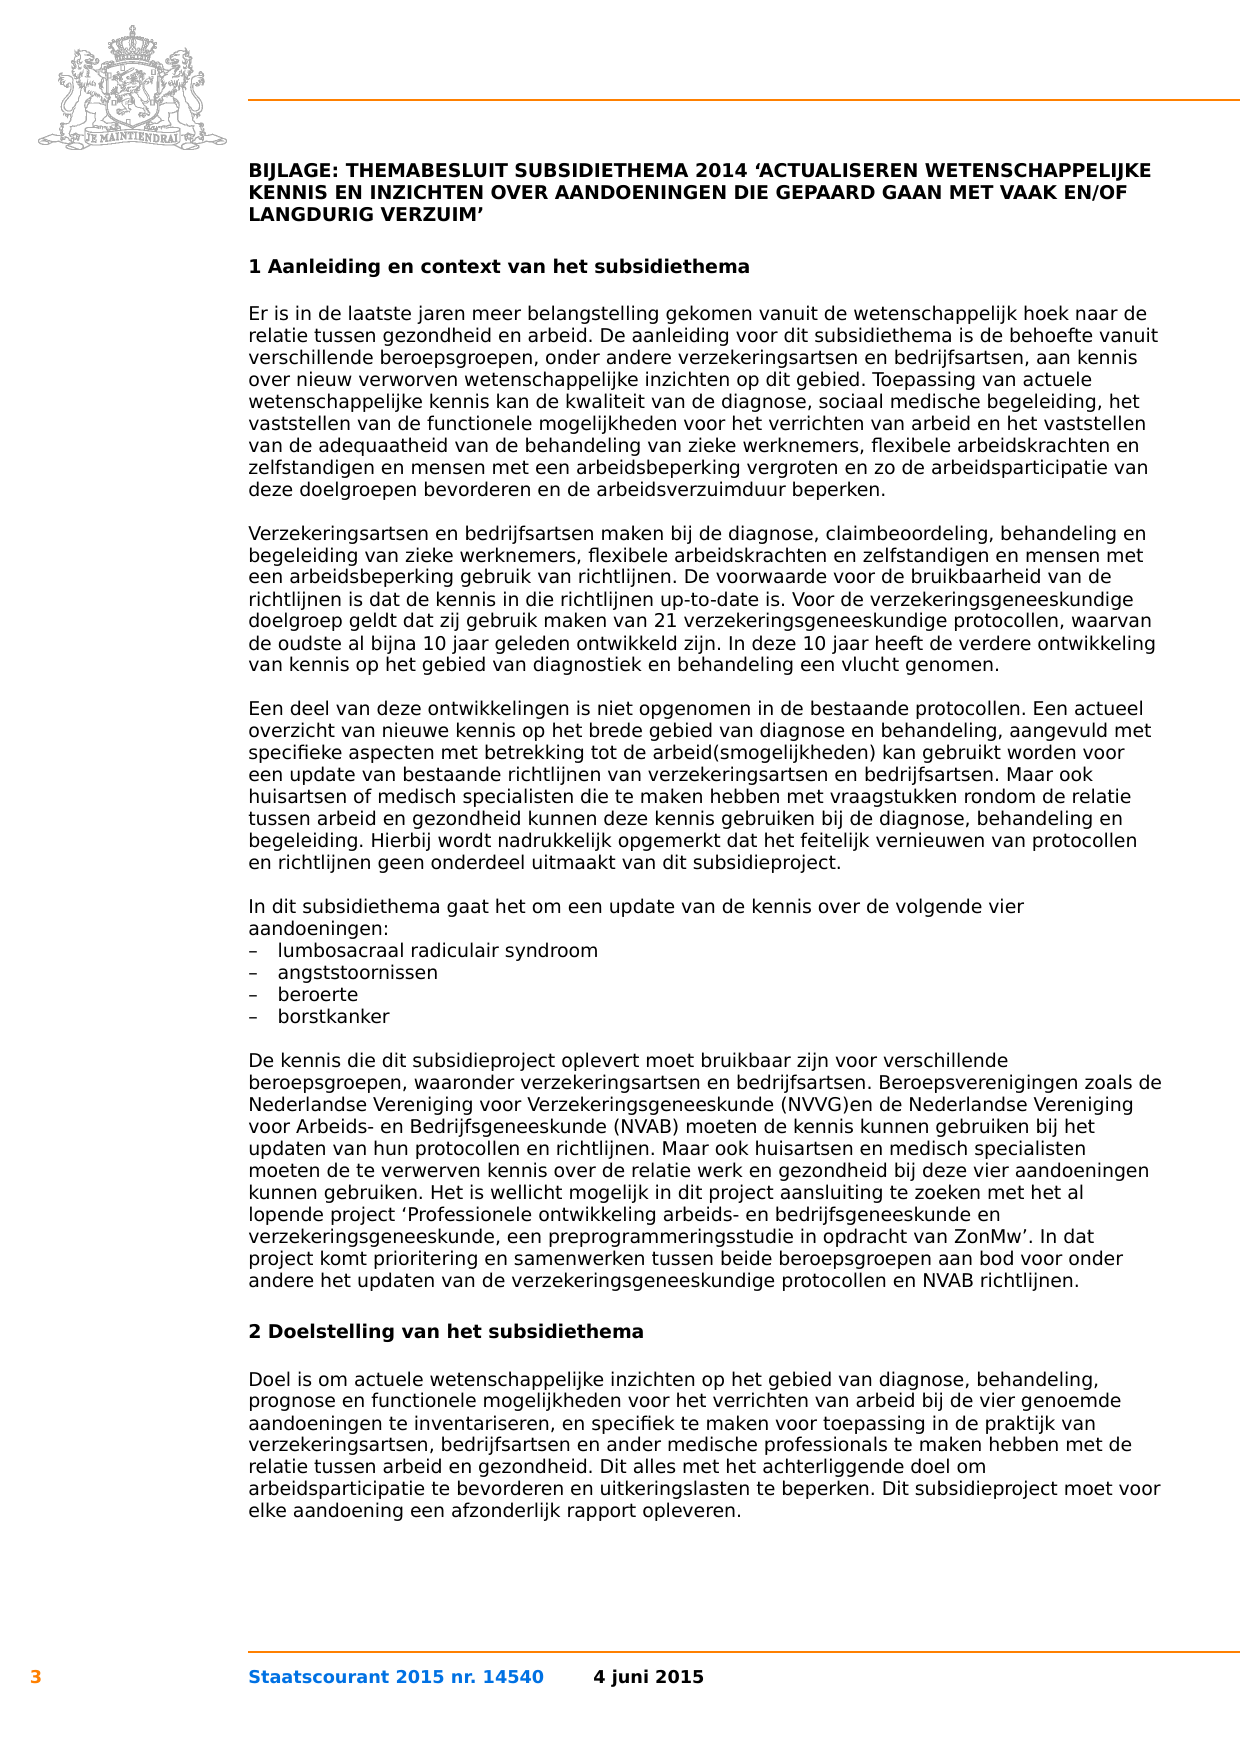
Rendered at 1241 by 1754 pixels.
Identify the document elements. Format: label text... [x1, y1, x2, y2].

subtitle 1 Aanleiding en context van het subsidiethema [248, 256, 1163, 278]
subtitle BIJLAGE: THEMABESLUIT SUBSIDIETHEMA 2014 ‘ACTUALISEREN WETENSCHAPPELIJKE KENNIS EN INZICHTEN OVER AANDOENINGEN DIE GEPAARD GAAN MET VAAK EN/OF LANGDURIG VERZUIM’ [248, 160, 1163, 226]
text – angststoornissen [248, 962, 1163, 984]
text Doel is om actuele wetenschappelijke inzichten op het gebied van diagnose, behandeling, prognose en functionele mogelijkheden voor het verrichten van arbeid bij de vier genoemde aandoeningen te inventariseren, en specifiek te maken voor toepassing in de praktijk van verzekeringsartsen, bedrijfsartsen en ander medische professionals te maken hebben met de relatie tussen arbeid en gezondheid. Dit alles met het achterliggende doel om arbeidsparticipatie te bevorderen en uitkeringslasten te beperken. Dit subsidieproject moet voor elke aandoening een afzonderlijk rapport opleveren. [248, 1368, 1163, 1522]
text Er is in de laatste jaren meer belangstelling gekomen vanuit de wetenschappelijk hoek naar de relatie tussen gezondheid en arbeid. De aanleiding voor dit subsidiethema is de behoefte vanuit verschillende beroepsgroepen, onder andere verzekeringsartsen en bedrijfsartsen, aan kennis over nieuw verworven wetenschappelijke inzichten op dit gebied. Toepassing van actuele wetenschappelijke kennis kan de kwaliteit van de diagnose, sociaal medische begeleiding, het vaststellen van de functionele mogelijkheden voor het verrichten van arbeid en het vaststellen van de adequaatheid van de behandeling van zieke werknemers, flexibele arbeidskrachten en zelfstandigen en mensen met een arbeidsbeperking vergroten en zo de arbeidsparticipatie van deze doelgroepen bevorderen en de arbeidsverzuimduur beperken. [248, 303, 1163, 501]
text – borstkanker [248, 1006, 1163, 1028]
subtitle 2 Doelstelling van het subsidiethema [248, 1321, 1163, 1343]
text – lumbosacraal radiculair syndroom [248, 940, 1163, 962]
text In dit subsidiethema gaat het om een update van de kennis over de volgende vier aandoeningen: [248, 896, 1163, 940]
text – beroerte [248, 984, 1163, 1006]
picture [38, 25, 227, 150]
text Verzekeringsartsen en bedrijfsartsen maken bij de diagnose, claimbeoordeling, behandeling en begeleiding van zieke werknemers, flexibele arbeidskrachten en zelfstandigen en mensen met een arbeidsbeperking gebruik van richtlijnen. De voorwaarde voor de bruikbaarheid van de richtlijnen is dat de kennis in die richtlijnen up-to-date is. Voor de verzekeringsgeneeskundige doelgroep geldt dat zij gebruik maken van 21 verzekeringsgeneeskundige protocollen, waarvan de oudste al bijna 10 jaar geleden ontwikkeld zijn. In deze 10 jaar heeft de verdere ontwikkeling van kennis op het gebied van diagnostiek en behandeling een vlucht genomen. [248, 522, 1163, 676]
text De kennis die dit subsidieproject oplevert moet bruikbaar zijn voor verschillende beroepsgroepen, waaronder verzekeringsartsen en bedrijfsartsen. Beroepsverenigingen zoals de Nederlandse Vereniging voor Verzekeringsgeneeskunde (NVVG)en de Nederlandse Vereniging voor Arbeids- en Bedrijfsgeneeskunde (NVAB) moeten de kennis kunnen gebruiken bij het updaten van hun protocollen en richtlijnen. Maar ook huisartsen en medisch specialisten moeten de te verwerven kennis over de relatie werk en gezondheid bij deze vier aandoeningen kunnen gebruiken. Het is wellicht mogelijk in dit project aansluiting te zoeken met het al lopende project ‘Professionele ontwikkeling arbeids- en bedrijfsgeneeskunde en verzekeringsgeneeskunde, een preprogrammeringsstudie in opdracht van ZonMw’. In dat project komt prioritering en samenwerken tussen beide beroepsgroepen aan bod voor onder andere het updaten van de verzekeringsgeneeskundige protocollen en NVAB richtlijnen. [248, 1050, 1163, 1291]
text Een deel van deze ontwikkelingen is niet opgenomen in de bestaande protocollen. Een actueel overzicht van nieuwe kennis op het brede gebied van diagnose en behandeling, aangevuld met specifieke aspecten met betrekking tot de arbeid(smogelijkheden) kan gebruikt worden voor een update van bestaande richtlijnen van verzekeringsartsen en bedrijfsartsen. Maar ook huisartsen of medisch specialisten die te maken hebben met vraagstukken rondom de relatie tussen arbeid en gezondheid kunnen deze kennis gebruiken bij de diagnose, behandeling en begeleiding. Hierbij wordt nadrukkelijk opgemerkt dat het feitelijk vernieuwen van protocollen en richtlijnen geen onderdeel uitmaakt van dit subsidieproject. [248, 698, 1163, 874]
